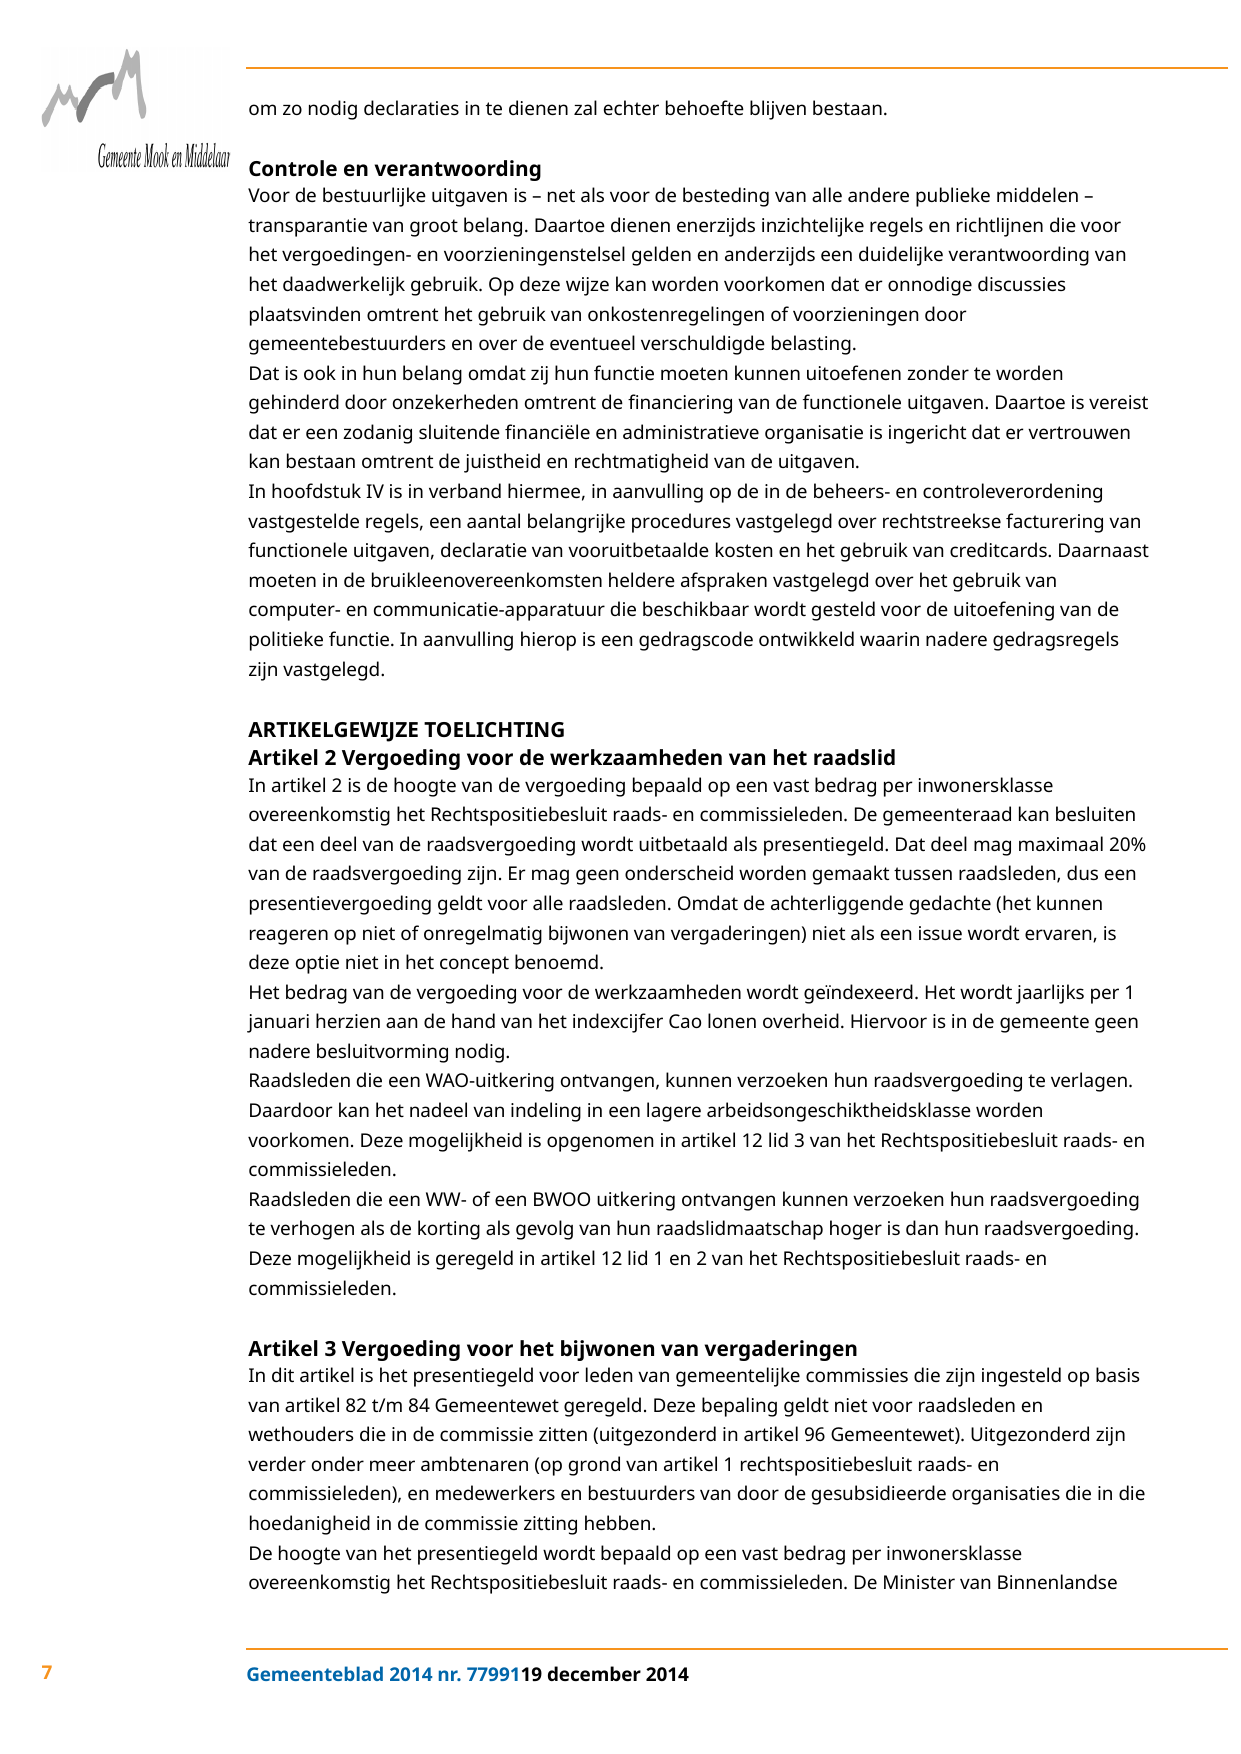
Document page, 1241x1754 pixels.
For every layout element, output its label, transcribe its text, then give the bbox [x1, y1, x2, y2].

text om zo nodig declaraties in te dienen zal echter behoefte blijven bestaan. [248, 95, 1152, 121]
text Raadsleden die een WAO-uitkering ontvangen, kunnen verzoeken hun raadsvergoeding te verlagen. Daardoor kan het nadeel van indeling in een lagere arbeidsongeschiktheidsklasse worden voorkomen. Deze mogelijkheid is opgenomen in artikel 12 lid 3 van het Rechtspositiebesluit raads- en commissieleden. [248, 1068, 1152, 1182]
text Artikel 2 Vergoeding voor de werkzaamheden van het raadslid [248, 743, 1152, 772]
text Controle en verantwoording [248, 154, 1152, 182]
text Dat is ook in hun belang omdat zij hun functie moeten kunnen uitoefenen zonder te worden gehinderd door onzekerheden omtrent de financiering van de functionele uitgaven. Daartoe is vereist dat er een zodanig sluitende financiële en administratieve organisatie is ingericht dat er vertrouwen kan bestaan omtrent de juistheid en rechtmatigheid van de uitgaven. [248, 360, 1152, 474]
text Het bedrag van de vergoeding voor de werkzaamheden wordt geïndexeerd. Het wordt jaarlijks per 1 januari herzien aan de hand van het indexcijfer Cao lonen overheid. Hiervoor is in de gemeente geen nadere besluitvorming nodig. [248, 979, 1152, 1064]
text Raadsleden die een WW- of een BWOO uitkering ontvangen kunnen verzoeken hun raadsvergoeding te verhogen als de korting als gevolg van hun raadslidmaatschap hoger is dan hun raadsvergoeding. Deze mogelijkheid is geregeld in artikel 12 lid 1 en 2 van het Rechtspositiebesluit raads- en commissieleden. [248, 1186, 1152, 1300]
text In dit artikel is het presentiegeld voor leden van gemeentelijke commissies die zijn ingesteld op basis van artikel 82 t/m 84 Gemeentewet geregeld. Deze bepaling geldt niet voor raadsleden en wethouders die in de commissie zitten (uitgezonderd in artikel 96 Gemeentewet). Uitgezonderd zijn verder onder meer ambtenaren (op grond van artikel 1 rechtspositiebesluit raads- en commissieleden), en medewerkers en bestuurders van door de gesubsidieerde organisaties die in die hoedanigheid in de commissie zitting hebben. [248, 1362, 1152, 1536]
text Artikel 3 Vergoeding voor het bijwonen van vergaderingen [248, 1334, 1152, 1362]
text In artikel 2 is de hoogte van de vergoeding bepaald op een vast bedrag per inwonersklasse overeenkomstig het Rechtspositiebesluit raads- en commissieleden. De gemeenteraad kan besluiten dat een deel van de raadsvergoeding wordt uitbetaald als presentiegeld. Dat deel mag maximaal 20% van de raadsvergoeding zijn. Er mag geen onderscheid worden gemaakt tussen raadsleden, dus een presentievergoeding geldt voor alle raadsleden. Omdat de achterliggende gedachte (het kunnen reageren op niet of onregelmatig bijwonen van vergaderingen) niet als een issue wordt ervaren, is deze optie niet in het concept benoemd. [248, 772, 1152, 975]
text Voor de bestuurlijke uitgaven is – net als voor de besteding van alle andere publieke middelen – transparantie van groot belang. Daartoe dienen enerzijds inzichtelijke regels en richtlijnen die voor het vergoedingen- en voorzieningenstelsel gelden en anderzijds een duidelijke verantwoording van het daadwerkelijk gebruik. Op deze wijze kan worden voorkomen dat er onnodige discussies plaatsvinden omtrent het gebruik van onkostenregelingen of voorzieningen door gemeentebestuurders en over de eventueel verschuldigde belasting. [248, 182, 1152, 356]
text De hoogte van het presentiegeld wordt bepaald op een vast bedrag per inwonersklasse overeenkomstig het Rechtspositiebesluit raads- en commissieleden. De Minister van Binnenlandse [248, 1540, 1152, 1595]
text ARTIKELGEWIJZE TOELICHTING [248, 715, 1152, 743]
picture [41, 47, 231, 172]
text In hoofdstuk IV is in verband hiermee, in aanvulling op de in de beheers- en controleverordening vastgestelde regels, een aantal belangrijke procedures vastgelegd over rechtstreekse facturering van functionele uitgaven, declaratie van vooruitbetaalde kosten en het gebruik van creditcards. Daarnaast moeten in de bruikleenovereenkomsten heldere afspraken vastgelegd over het gebruik van computer- en communicatie-apparatuur die beschikbaar wordt gesteld voor de uitoefening van de politieke functie. In aanvulling hierop is een gedragscode ontwikkeld waarin nadere gedragsregels zijn vastgelegd. [248, 478, 1152, 681]
